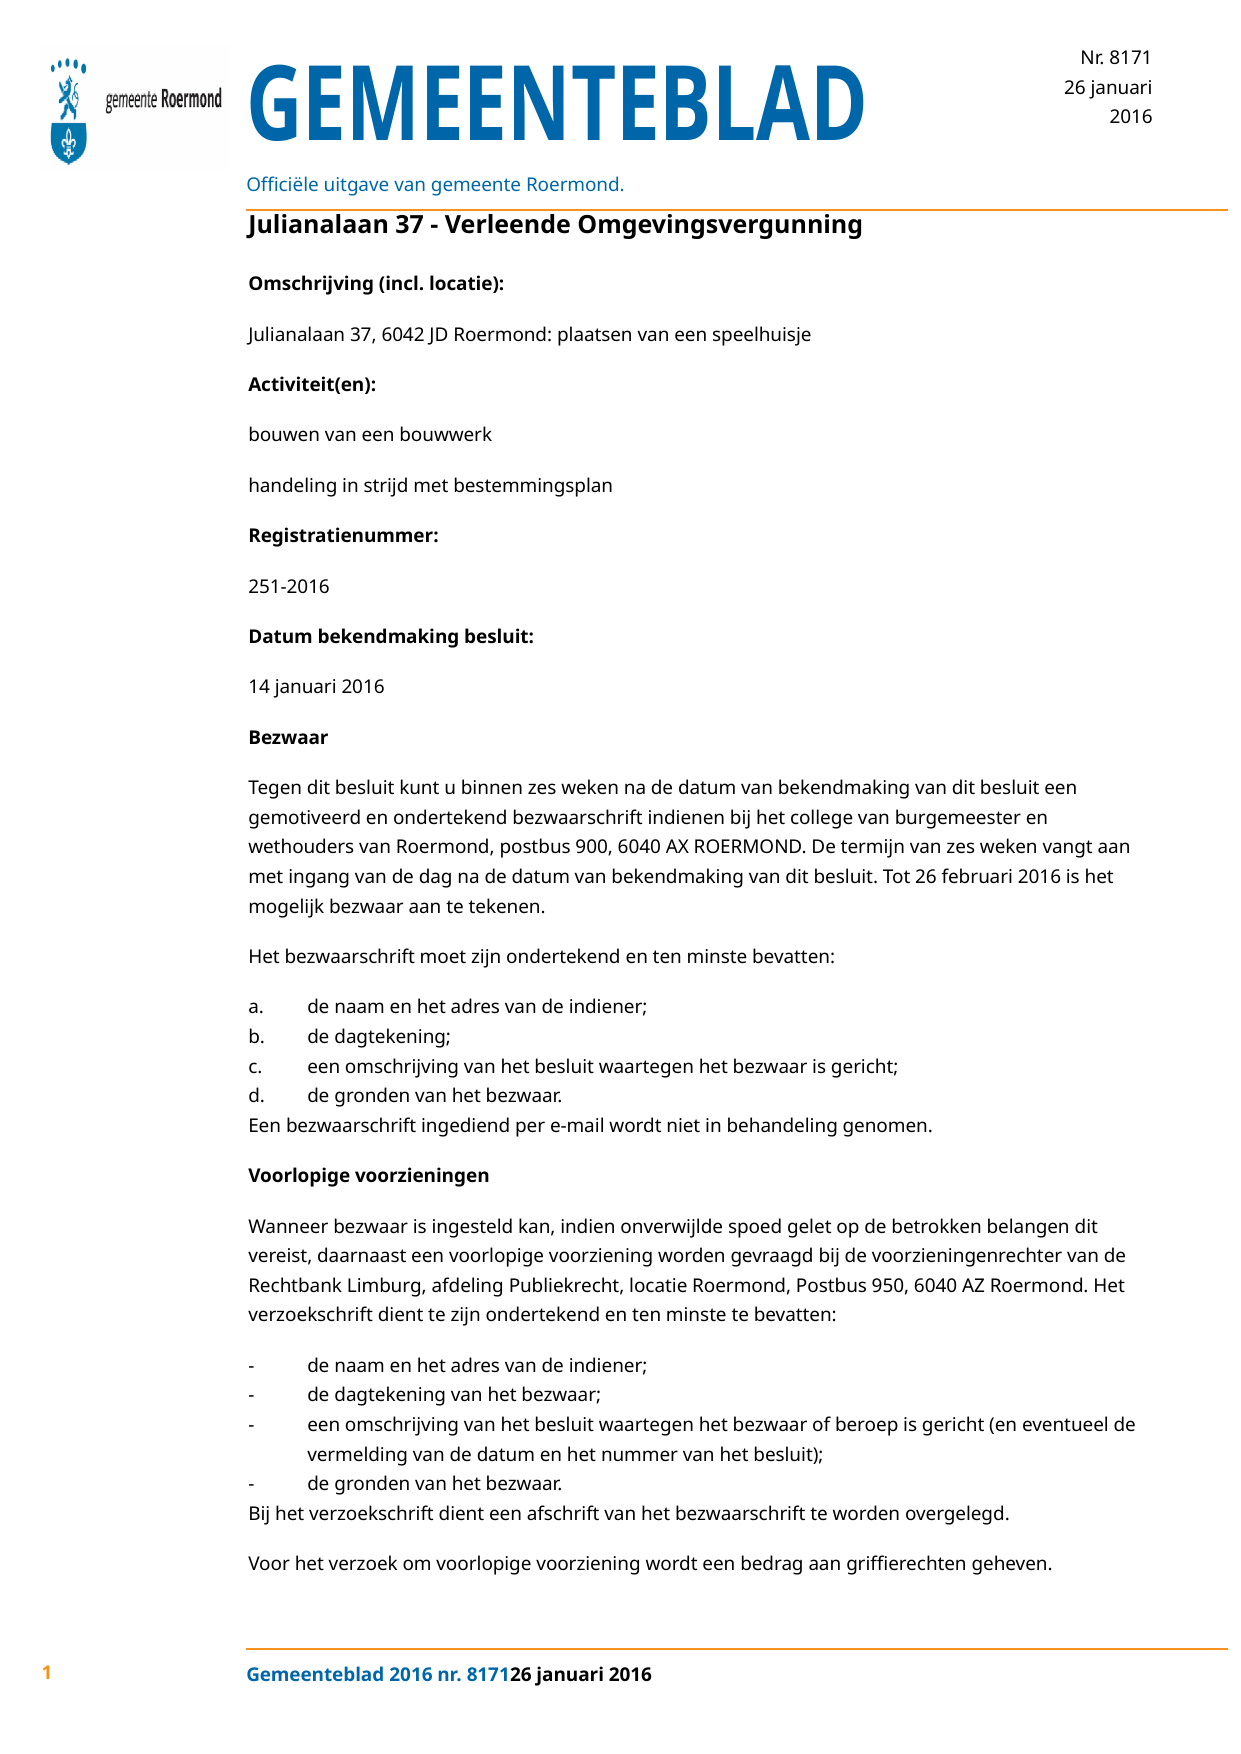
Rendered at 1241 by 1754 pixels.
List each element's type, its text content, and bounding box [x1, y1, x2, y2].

text 251-2016 [248, 573, 1152, 598]
list de naam en het adres van de indiener; [248, 1352, 1152, 1378]
text Activiteit(en): [248, 371, 1152, 397]
text Julianalaan 37, 6042 JD Roermond: plaatsen van een speelhuisje [248, 321, 1152, 346]
text Bezwaar [248, 724, 1152, 750]
text Het bezwaarschrift moet zijn ondertekend en ten minste bevatten: [248, 943, 1152, 969]
text Tegen dit besluit kunt u binnen zes weken na de datum van bekendmaking van dit besluit een gemotiveerd en ondertekend bezwaarschrift indienen bij het college van burgemeester en wethouders van Roermond, postbus 900, 6040 AX ROERMOND. De termijn van zes weken vangt aan met ingang van de dag na de datum van bekendmaking van dit besluit. Tot 26 februari 2016 is het mogelijk bezwaar aan te tekenen. [248, 774, 1152, 918]
text Bij het verzoekschrift dient een afschrift van het bezwaarschrift te worden overgelegd. [248, 1500, 1152, 1526]
list de gronden van het bezwaar. [248, 1470, 1152, 1496]
text Datum bekendmaking besluit: [248, 623, 1152, 649]
list een omschrijving van het besluit waartegen het bezwaar of beroep is gericht (en eventueel de vermelding van de datum en het nummer van het besluit); [248, 1411, 1152, 1466]
text Voorlopige voorzieningen [248, 1162, 1152, 1188]
text Een bezwaarschrift ingediend per e-mail wordt niet in behandeling genomen. [248, 1112, 1152, 1138]
list de dagtekening van het bezwaar; [248, 1382, 1152, 1407]
list de naam en het adres van de indiener; [248, 994, 1152, 1019]
text Omschrijving (incl. locatie): [248, 270, 1152, 296]
text Voor het verzoek om voorlopige voorziening wordt een bedrag aan griffierechten geheven. [248, 1550, 1152, 1576]
picture [41, 47, 231, 172]
text handeling in strijd met bestemmingsplan [248, 472, 1152, 498]
text bouwen van een bouwwerk [248, 422, 1152, 447]
text Julianalaan 37 - Verleende Omgevingsvergunning [248, 211, 1152, 241]
text 14 januari 2016 [248, 674, 1152, 699]
list de dagtekening; [248, 1023, 1152, 1049]
text Wanneer bezwaar is ingesteld kan, indien onverwijlde spoed gelet op de betrokken belangen dit vereist, daarnaast een voorlopige voorziening worden gevraagd bij de voorzieningenrechter van de Rechtbank Limburg, afdeling Publiekrecht, locatie Roermond, Postbus 950, 6040 AZ Roermond. Het verzoekschrift dient te zijn ondertekend en ten minste te bevatten: [248, 1213, 1152, 1327]
text Registratienummer: [248, 522, 1152, 548]
list de gronden van het bezwaar. [248, 1082, 1152, 1108]
list een omschrijving van het besluit waartegen het bezwaar is gericht; [248, 1053, 1152, 1078]
